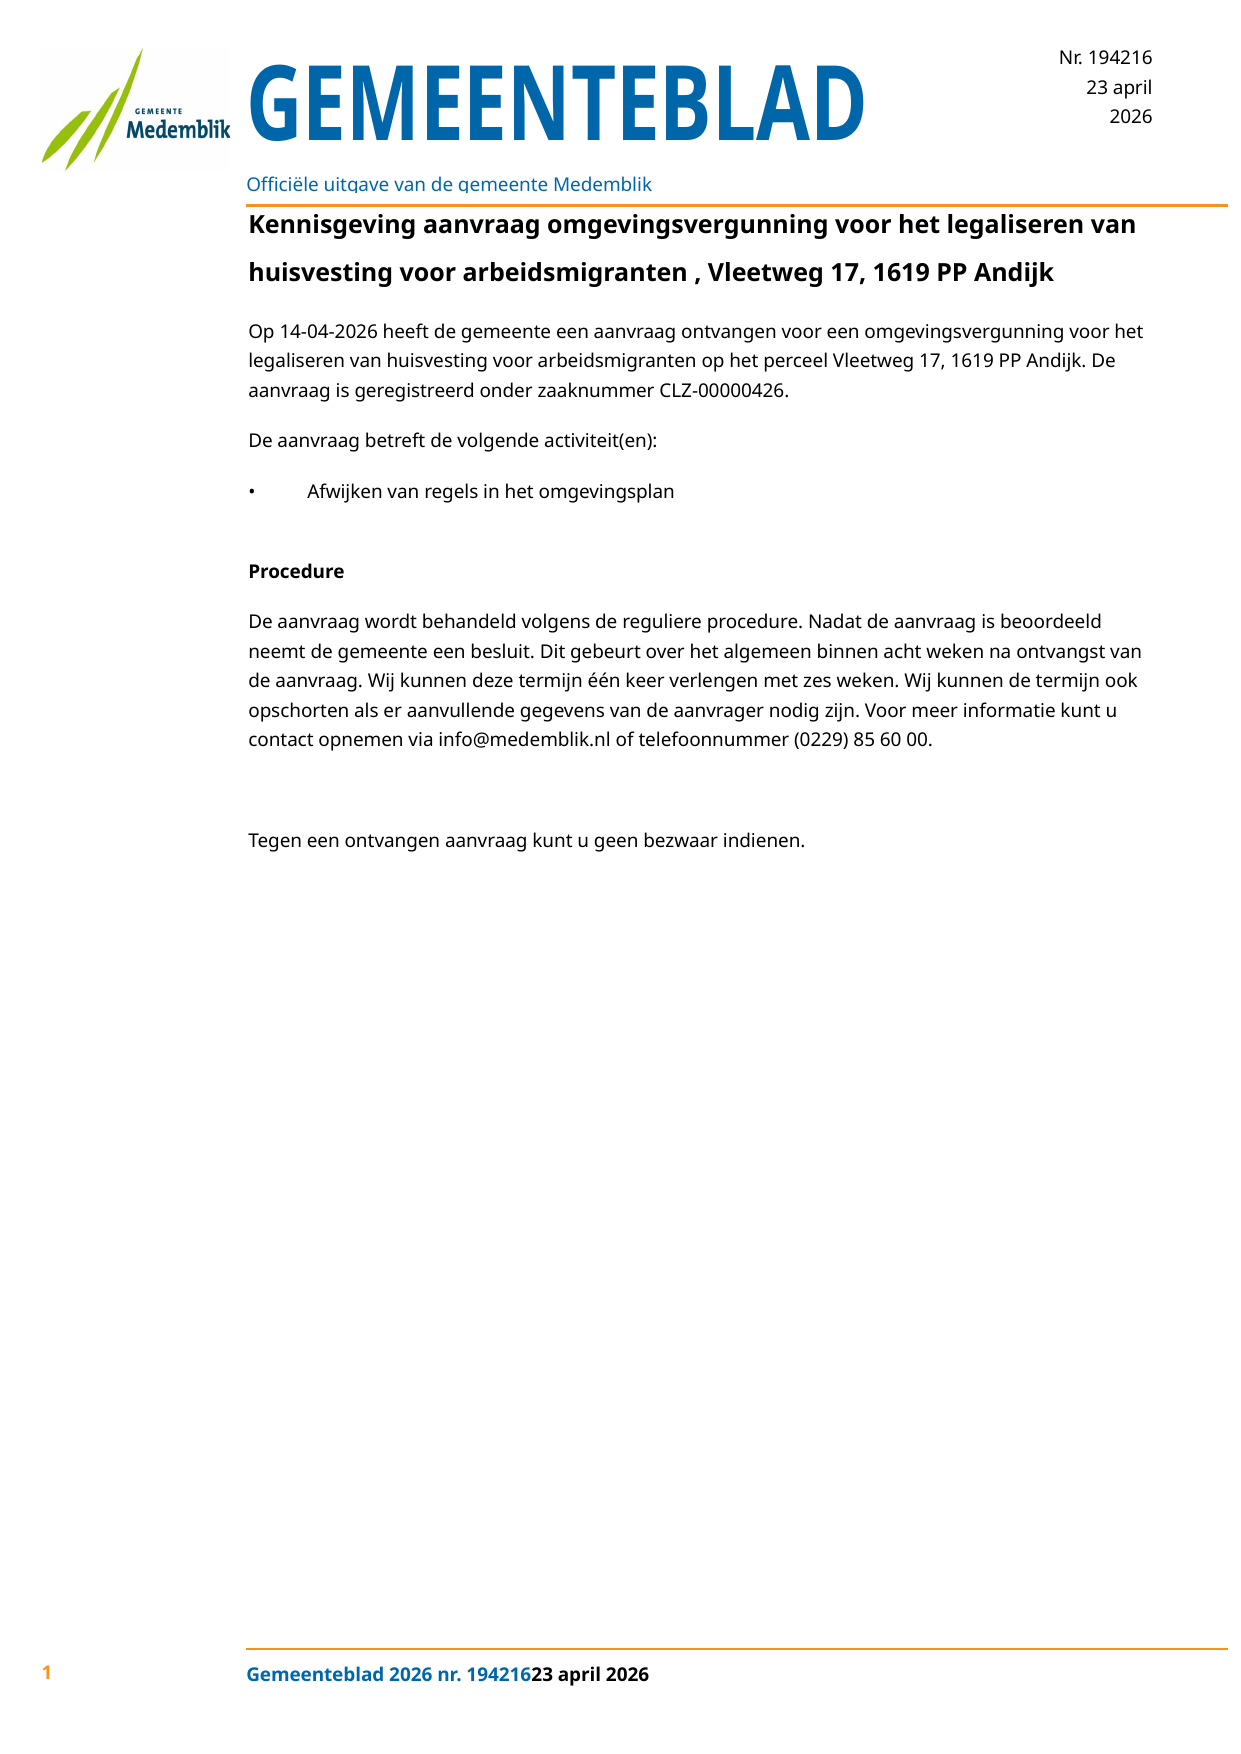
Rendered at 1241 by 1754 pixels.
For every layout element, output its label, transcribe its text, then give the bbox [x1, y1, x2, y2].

list Afwijken van regels in het omgevingsplan [248, 478, 1152, 504]
text Kennisgeving aanvraag omgevingsvergunning voor het legaliseren van huisvesting voor arbeidsmigranten , Vleetweg 17, 1619 PP Andijk [248, 207, 1152, 288]
text Op 14-04-2026 heeft de gemeente een aanvraag ontvangen voor een omgevingsvergunning voor het legaliseren van huisvesting voor arbeidsmigranten op het perceel Vleetweg 17, 1619 PP Andijk. De aanvraag is geregistreerd onder zaaknummer CLZ-00000426. [248, 318, 1152, 403]
picture [41, 47, 231, 172]
text De aanvraag wordt behandeld volgens de reguliere procedure. Nadat de aanvraag is beoordeeld neemt de gemeente een besluit. Dit gebeurt over het algemeen binnen acht weken na ontvangst van de aanvraag. Wij kunnen deze termijn één keer verlengen met zes weken. Wij kunnen de termijn ook opschorten als er aanvullende gegevens van de aanvrager nodig zijn. Voor meer informatie kunt u contact opnemen via info@medemblik.nl of telefoonnummer (0229) 85 60 00. [248, 608, 1152, 752]
text De aanvraag betreft de volgende activiteit(en): [248, 427, 1152, 453]
text Procedure [248, 558, 1152, 584]
text Tegen een ontvangen aanvraag kunt u geen bezwaar indienen. [248, 827, 1152, 853]
